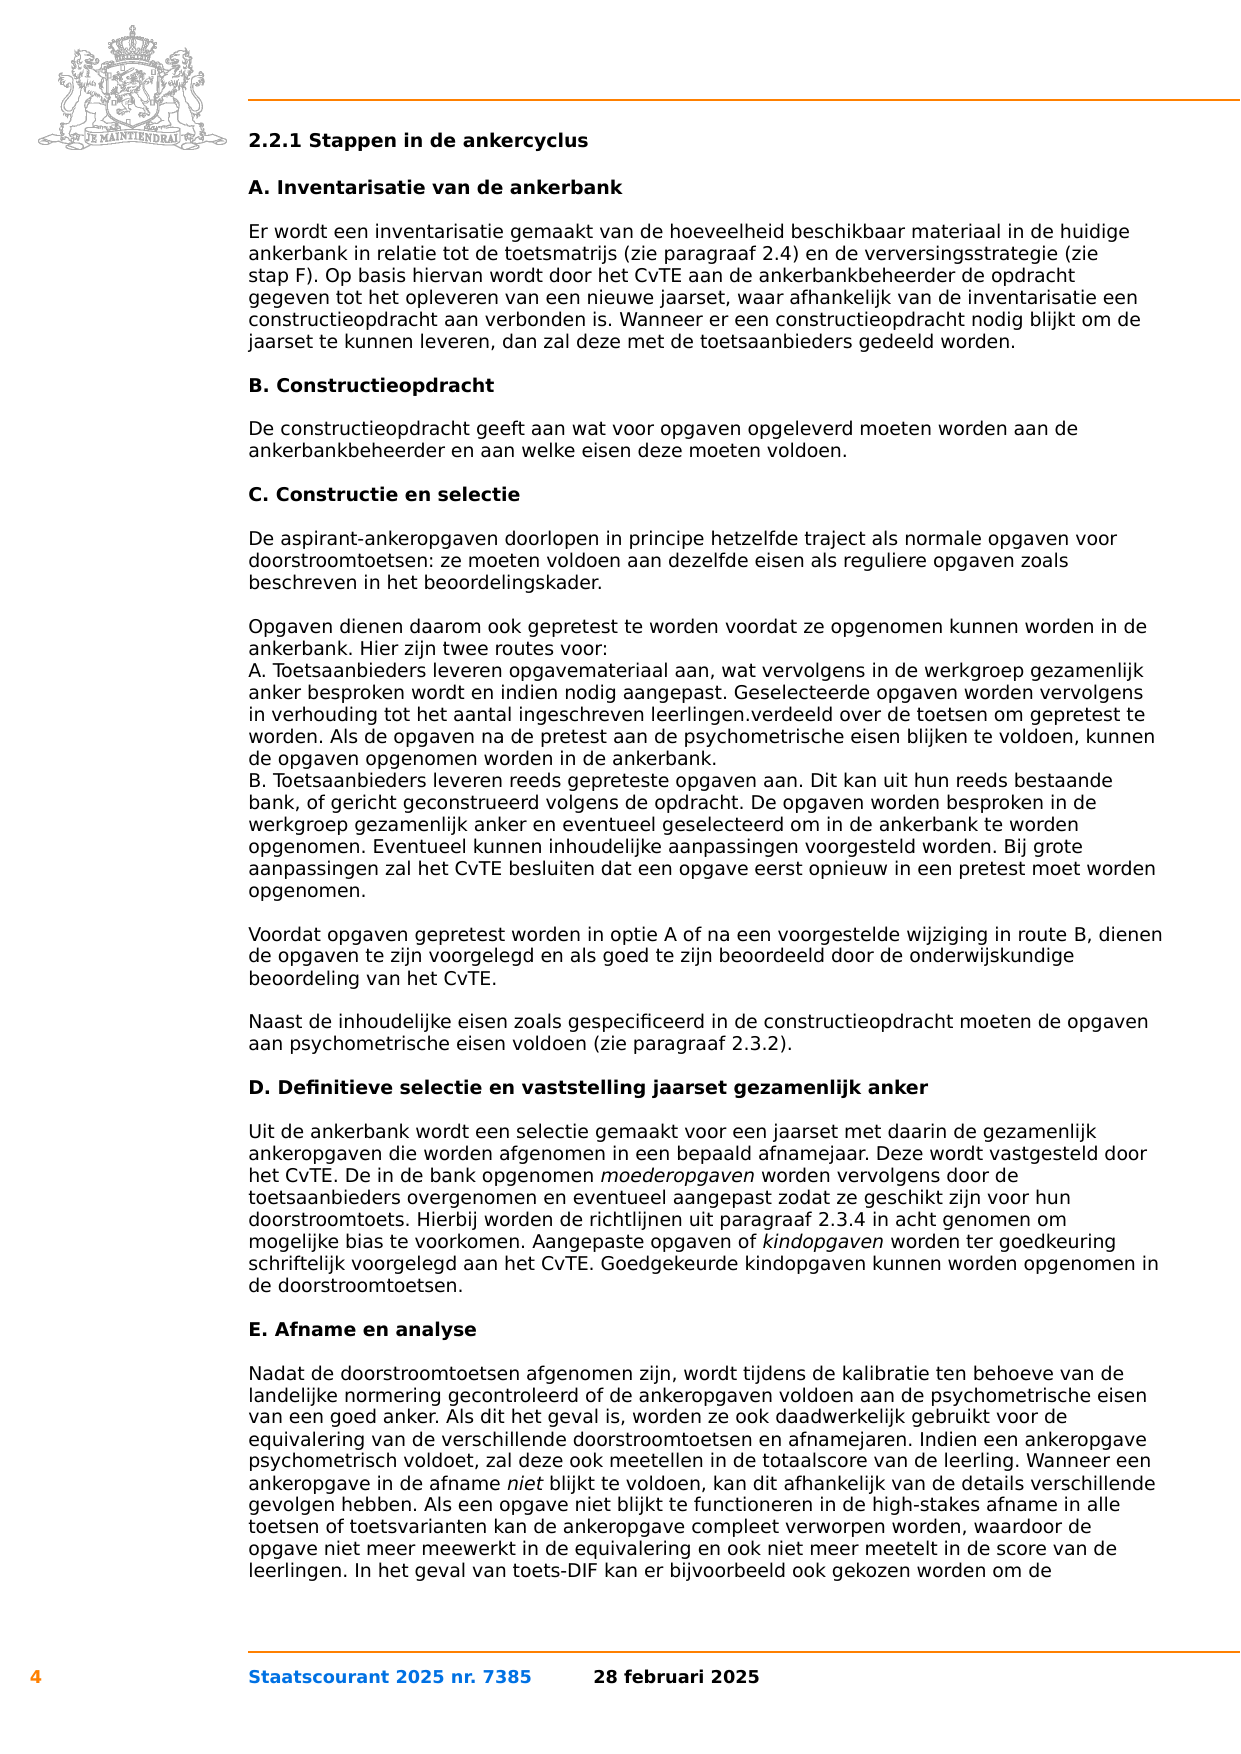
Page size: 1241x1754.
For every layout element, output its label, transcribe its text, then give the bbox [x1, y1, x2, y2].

subtitle 2.2.1 Stappen in de ankercyclus [248, 130, 1163, 152]
subtitle B. Constructieopdracht [248, 374, 1163, 396]
subtitle D. Definitieve selectie en vaststelling jaarset gezamenlijk anker [248, 1077, 1163, 1099]
text Uit de ankerbank wordt een selectie gemaakt voor een jaarset met daarin de gezamenlijk ankeropgaven die worden afgenomen in een bepaald afnamejaar. Deze wordt vastgesteld door het CvTE. De in de bank opgenomen moederopgaven worden vervolgens door de toetsaanbieders overgenomen en eventueel aangepast zodat ze geschikt zijn voor hun doorstroomtoets. Hierbij worden de richtlijnen uit paragraaf 2.3.4 in acht genomen om mogelijke bias te voorkomen. Aangepaste opgaven of kindopgaven worden ter goedkeuring schriftelijk voorgelegd aan het CvTE. Goedgekeurde kindopgaven kunnen worden opgenomen in de doorstroomtoetsen. [248, 1121, 1163, 1297]
text Nadat de doorstroomtoetsen afgenomen zijn, wordt tijdens de kalibratie ten behoeve van de landelijke normering gecontroleerd of de ankeropgaven voldoen aan de psychometrische eisen van een goed anker. Als dit het geval is, worden ze ook daadwerkelijk gebruikt voor de equivalering van de verschillende doorstroomtoetsen en afnamejaren. Indien een ankeropgave psychometrisch voldoet, zal deze ook meetellen in de totaalscore van de leerling. Wanneer een ankeropgave in de afname niet blijkt te voldoen, kan dit afhankelijk van de details verschillende gevolgen hebben. Als een opgave niet blijkt te functioneren in de high-stakes afname in alle toetsen of toetsvarianten kan de ankeropgave compleet verworpen worden, waardoor de opgave niet meer meewerkt in de equivalering en ook niet meer meetelt in de score van de leerlingen. In het geval van toets-DIF kan er bijvoorbeeld ook gekozen worden om de [248, 1362, 1163, 1582]
text Er wordt een inventarisatie gemaakt van de hoeveelheid beschikbaar materiaal in de huidige ankerbank in relatie tot de toetsmatrijs (zie paragraaf 2.4) en de verversingsstrategie (zie stap F). Op basis hiervan wordt door het CvTE aan de ankerbankbeheerder de opdracht gegeven tot het opleveren van een nieuwe jaarset, waar afhankelijk van de inventarisatie een constructieopdracht aan verbonden is. Wanneer er een constructieopdracht nodig blijkt om de jaarset te kunnen leveren, dan zal deze met de toetsaanbieders gedeeld worden. [248, 221, 1163, 353]
text De constructieopdracht geeft aan wat voor opgaven opgeleverd moeten worden aan de ankerbankbeheerder en aan welke eisen deze moeten voldoen. [248, 418, 1163, 462]
text De aspirant-ankeropgaven doorlopen in principe hetzelfde traject als normale opgaven voor doorstroomtoetsen: ze moeten voldoen aan dezelfde eisen als reguliere opgaven zoals beschreven in het beoordelingskader. [248, 528, 1163, 594]
picture [38, 25, 227, 150]
subtitle E. Afname en analyse [248, 1319, 1163, 1341]
subtitle A. Inventarisatie van de ankerbank [248, 177, 1163, 199]
text Opgaven dienen daarom ook gepretest te worden voordat ze opgenomen kunnen worden in de ankerbank. Hier zijn twee routes voor: [248, 616, 1163, 660]
text A. Toetsaanbieders leveren opgavemateriaal aan, wat vervolgens in de werkgroep gezamenlijk anker besproken wordt en indien nodig aangepast. Geselecteerde opgaven worden vervolgens in verhouding tot het aantal ingeschreven leerlingen.verdeeld over de toetsen om gepretest te worden. Als de opgaven na de pretest aan de psychometrische eisen blijken te voldoen, kunnen de opgaven opgenomen worden in de ankerbank. [248, 660, 1163, 770]
text Voordat opgaven gepretest worden in optie A of na een voorgestelde wijziging in route B, dienen de opgaven te zijn voorgelegd en als goed te zijn beoordeeld door de onderwijskundige beoordeling van het CvTE. [248, 923, 1163, 989]
subtitle C. Constructie en selectie [248, 484, 1163, 506]
text Naast de inhoudelijke eisen zoals gespecificeerd in de constructieopdracht moeten de opgaven aan psychometrische eisen voldoen (zie paragraaf 2.3.2). [248, 1011, 1163, 1055]
text B. Toetsaanbieders leveren reeds gepreteste opgaven aan. Dit kan uit hun reeds bestaande bank, of gericht geconstrueerd volgens de opdracht. De opgaven worden besproken in de werkgroep gezamenlijk anker en eventueel geselecteerd om in de ankerbank te worden opgenomen. Eventueel kunnen inhoudelijke aanpassingen voorgesteld worden. Bij grote aanpassingen zal het CvTE besluiten dat een opgave eerst opnieuw in een pretest moet worden opgenomen. [248, 770, 1163, 902]
